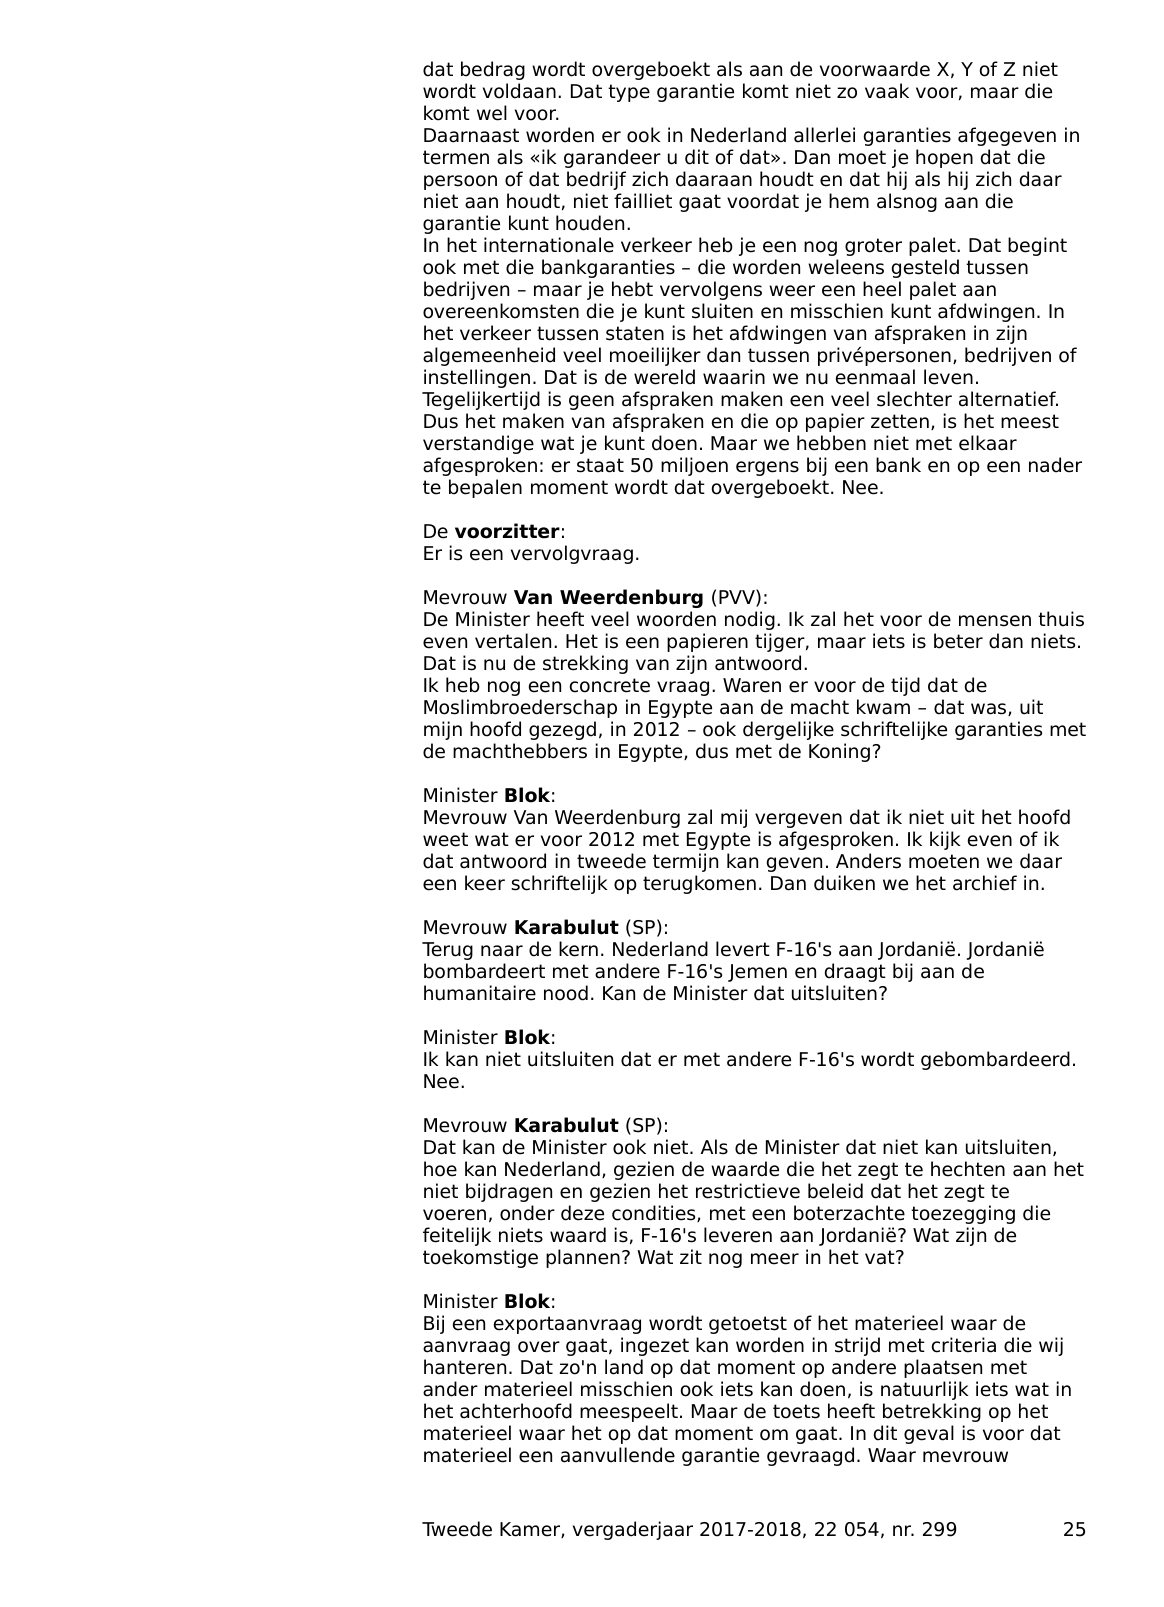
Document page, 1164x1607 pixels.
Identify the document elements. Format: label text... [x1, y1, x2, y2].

text Dat kan de Minister ook niet. Als de Minister dat niet kan uitsluiten, hoe kan Nederland, gezien de waarde die het zegt te hechten aan het niet bijdragen en gezien het restrictieve beleid dat het zegt te voeren, onder deze condities, met een boterzachte toezegging die feitelijk niets waard is, F-16's leveren aan Jordanië? Wat zijn de toekomstige plannen? Wat zit nog meer in het vat? [422, 1137, 1087, 1269]
text In het internationale verkeer heb je een nog groter palet. Dat begint ook met die bankgaranties – die worden weleens gesteld tussen bedrijven – maar je hebt vervolgens weer een heel palet aan overeenkomsten die je kunt sluiten en misschien kunt afdwingen. In het verkeer tussen staten is het afdwingen van afspraken in zijn algemeenheid veel moeilijker dan tussen privépersonen, bedrijven of instellingen. Dat is de wereld waarin we nu eenmaal leven. Tegelijkertijd is geen afspraken maken een veel slechter alternatief. Dus het maken van afspraken en die op papier zetten, is het meest verstandige wat je kunt doen. Maar we hebben niet met elkaar afgesproken: er staat 50 miljoen ergens bij een bank en op een nader te bepalen moment wordt dat overgeboekt. Nee. [422, 235, 1087, 499]
text dat bedrag wordt overgeboekt als aan de voorwaarde X, Y of Z niet wordt voldaan. Dat type garantie komt niet zo vaak voor, maar die komt wel voor. [422, 59, 1087, 125]
text Minister Blok: [422, 1027, 1087, 1049]
text Mevrouw Karabulut (SP): [422, 917, 1087, 939]
text Minister Blok: [422, 1291, 1087, 1313]
text Daarnaast worden er ook in Nederland allerlei garanties afgegeven in termen als «ik garandeer u dit of dat». Dan moet je hopen dat die persoon of dat bedrijf zich daaraan houdt en dat hij als hij zich daar niet aan houdt, niet failliet gaat voordat je hem alsnog aan die garantie kunt houden. [422, 125, 1087, 235]
text Er is een vervolgvraag. [422, 543, 1087, 565]
text Mevrouw Karabulut (SP): [422, 1115, 1087, 1137]
text Bij een exportaanvraag wordt getoetst of het materieel waar de aanvraag over gaat, ingezet kan worden in strijd met criteria die wij hanteren. Dat zo'n land op dat moment op andere plaatsen met ander materieel misschien ook iets kan doen, is natuurlijk iets wat in het achterhoofd meespeelt. Maar de toets heeft betrekking op het materieel waar het op dat moment om gaat. In dit geval is voor dat materieel een aanvullende garantie gevraagd. Waar mevrouw [422, 1313, 1087, 1467]
text Ik kan niet uitsluiten dat er met andere F-16's wordt gebombardeerd. Nee. [422, 1049, 1087, 1093]
text Mevrouw Van Weerdenburg (PVV): [422, 587, 1087, 609]
text De Minister heeft veel woorden nodig. Ik zal het voor de mensen thuis even vertalen. Het is een papieren tijger, maar iets is beter dan niets. Dat is nu de strekking van zijn antwoord. [422, 609, 1087, 675]
text Ik heb nog een concrete vraag. Waren er voor de tijd dat de Moslimbroederschap in Egypte aan de macht kwam – dat was, uit mijn hoofd gezegd, in 2012 – ook dergelijke schriftelijke garanties met de machthebbers in Egypte, dus met de Koning? [422, 675, 1087, 763]
text Terug naar de kern. Nederland levert F-16's aan Jordanië. Jordanië bombardeert met andere F-16's Jemen en draagt bij aan de humanitaire nood. Kan de Minister dat uitsluiten? [422, 939, 1087, 1005]
text Minister Blok: [422, 785, 1087, 807]
text De voorzitter: [422, 521, 1087, 543]
text Mevrouw Van Weerdenburg zal mij vergeven dat ik niet uit het hoofd weet wat er voor 2012 met Egypte is afgesproken. Ik kijk even of ik dat antwoord in tweede termijn kan geven. Anders moeten we daar een keer schriftelijk op terugkomen. Dan duiken we het archief in. [422, 807, 1087, 895]
